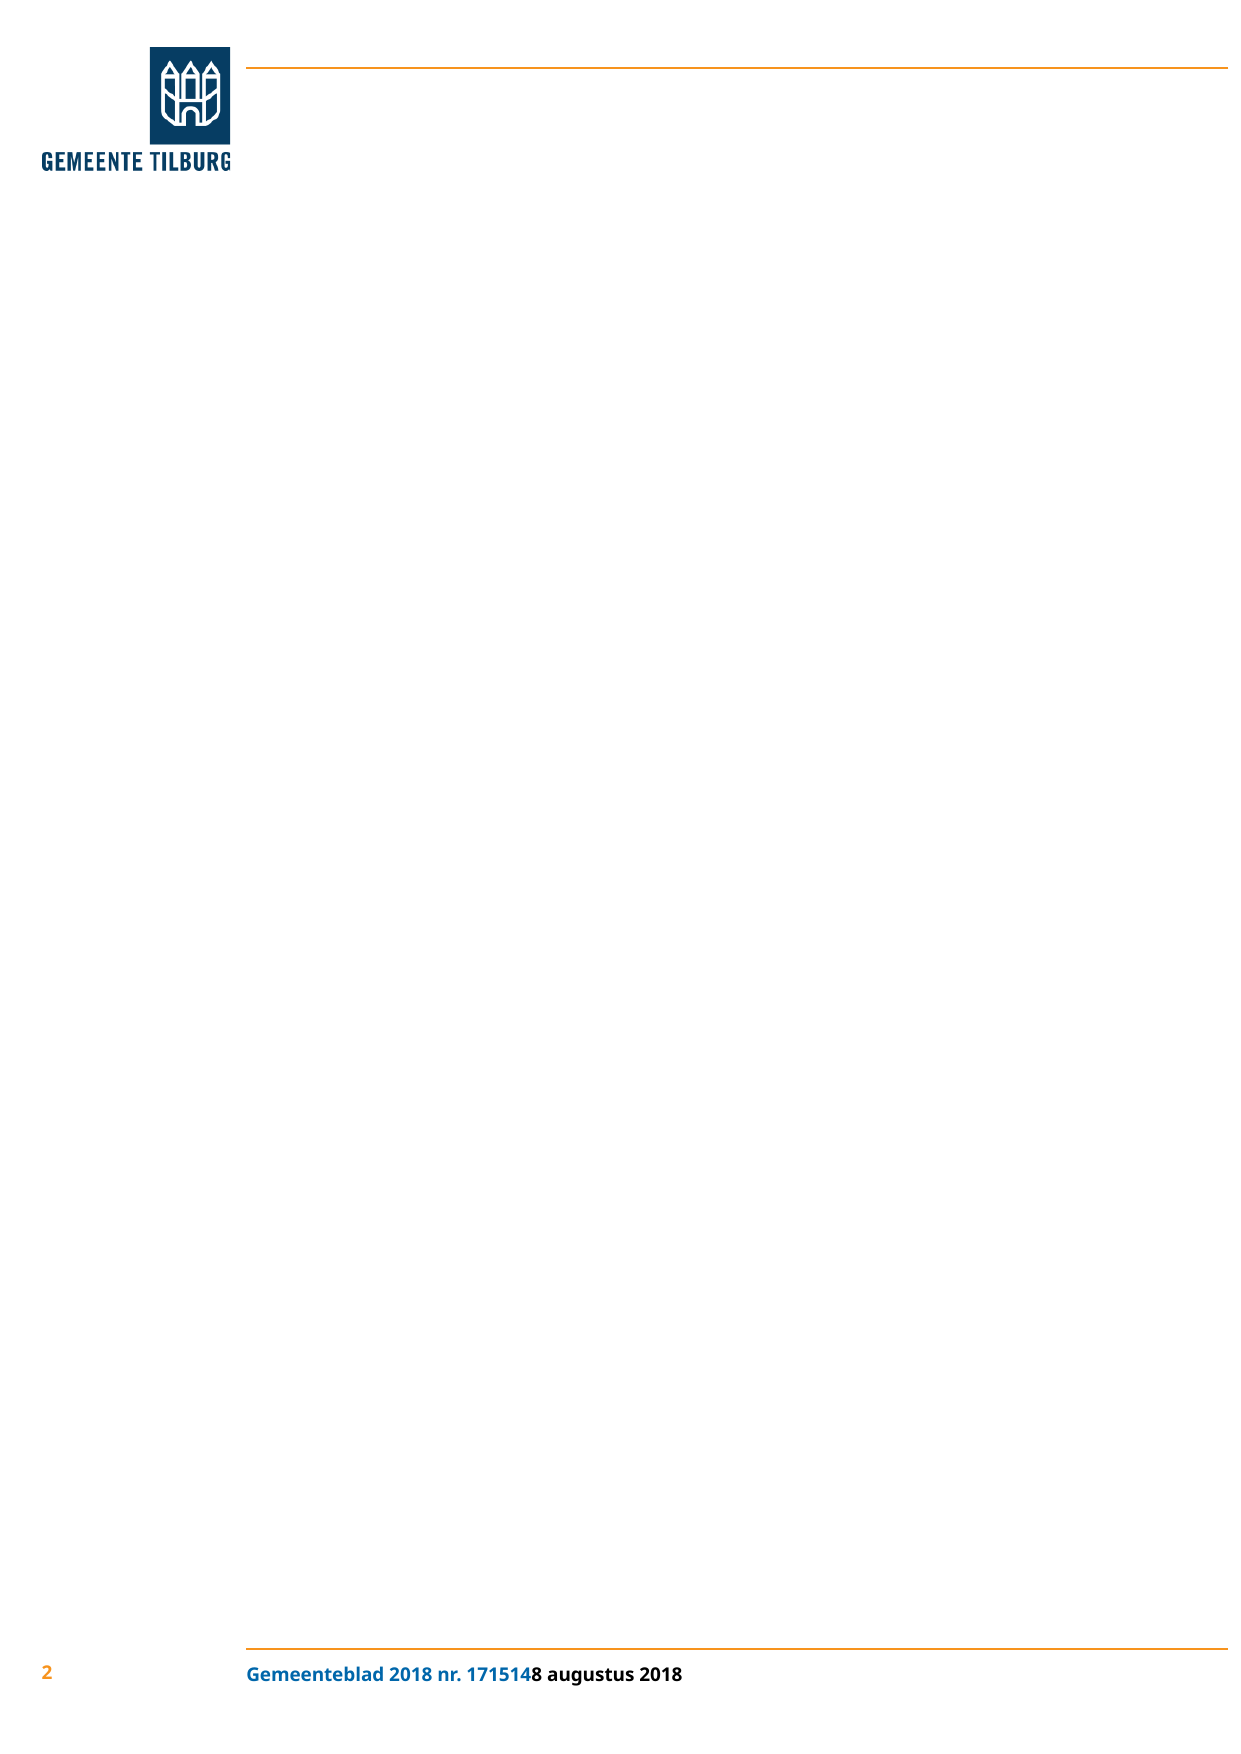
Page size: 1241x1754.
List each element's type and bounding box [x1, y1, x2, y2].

picture [41, 47, 231, 172]
